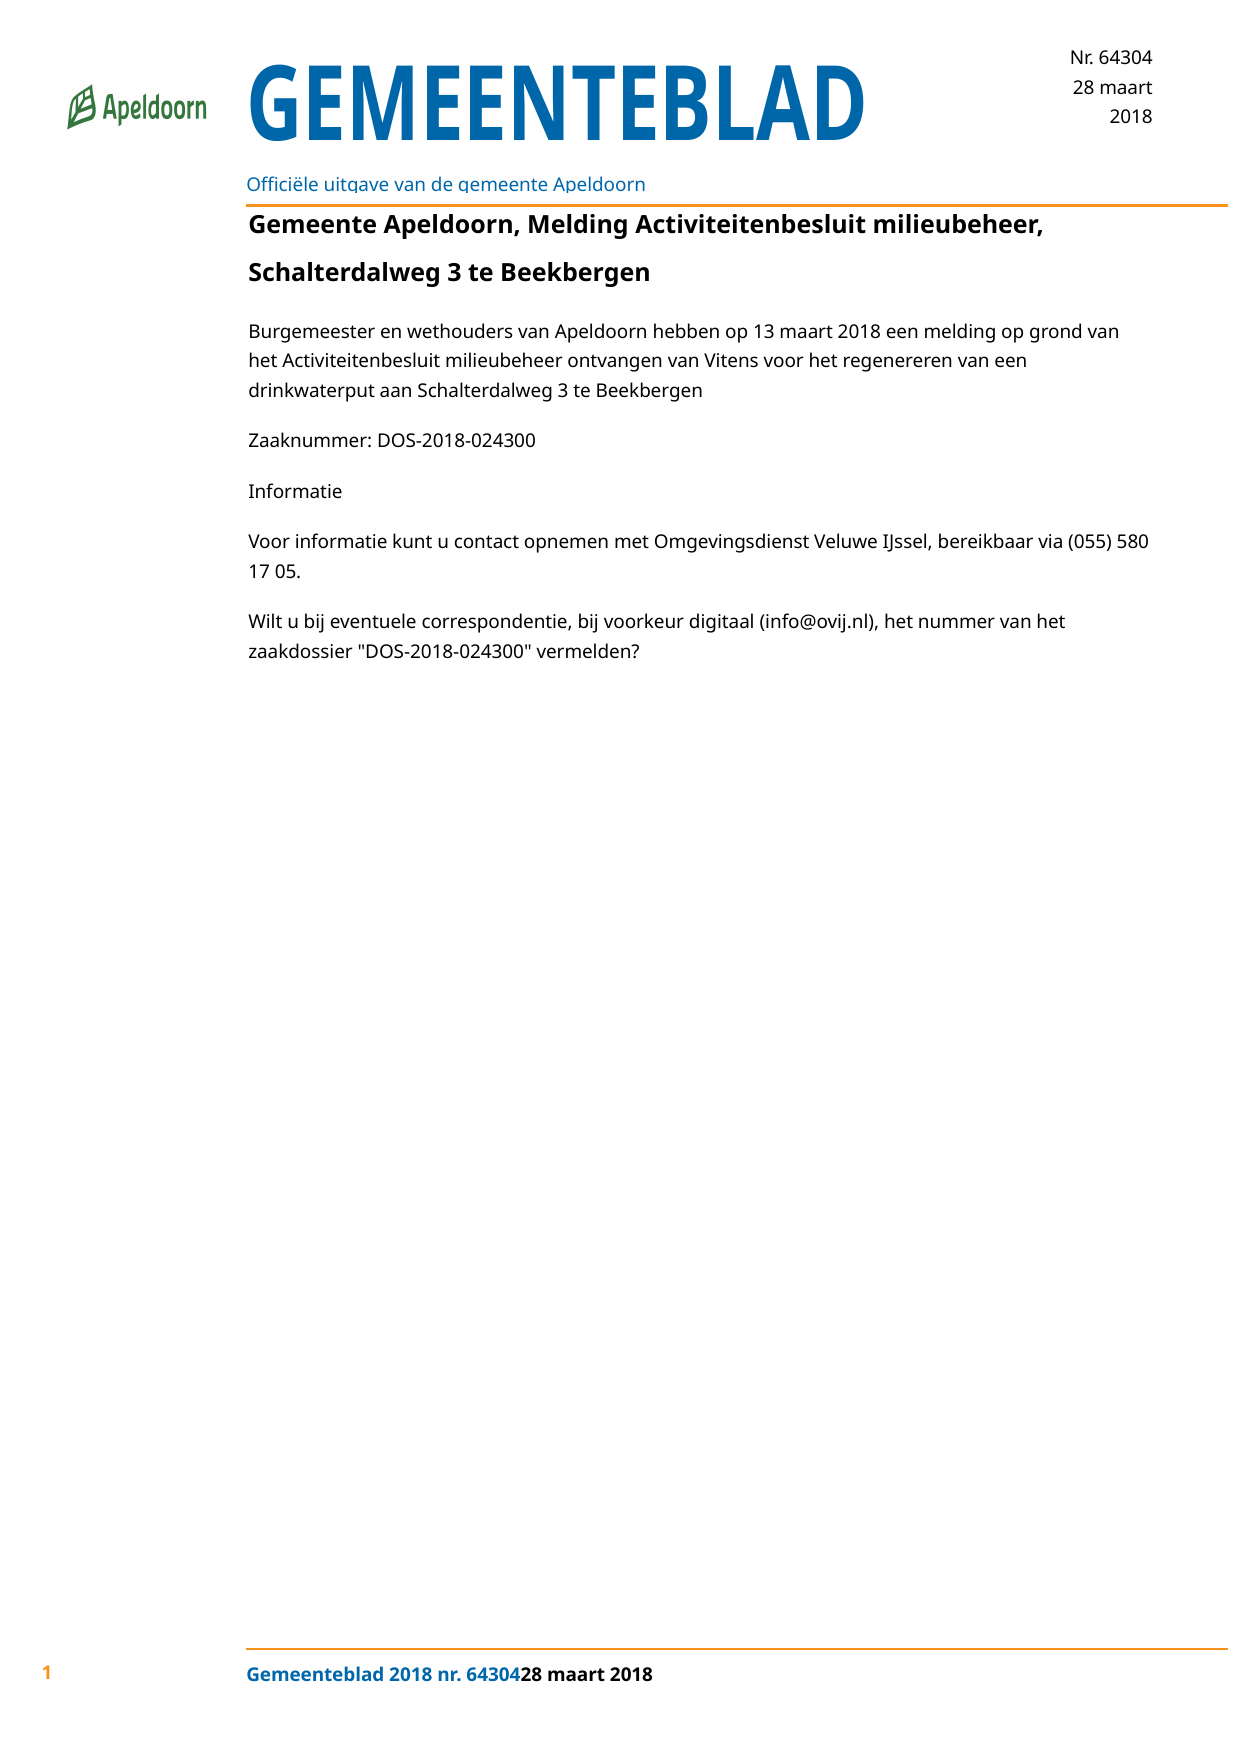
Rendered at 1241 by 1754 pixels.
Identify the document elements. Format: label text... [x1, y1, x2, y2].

text Burgemeester en wethouders van Apeldoorn hebben op 13 maart 2018 een melding op grond van het Activiteitenbesluit milieubeheer ontvangen van Vitens voor het regenereren van een drinkwaterput aan Schalterdalweg 3 te Beekbergen [248, 318, 1152, 403]
picture [41, 47, 231, 172]
text Informatie [248, 478, 1152, 504]
text Gemeente Apeldoorn, Melding Activiteitenbesluit milieubeheer, Schalterdalweg 3 te Beekbergen [248, 207, 1152, 288]
text Voor informatie kunt u contact opnemen met Omgevingsdienst Veluwe IJssel, bereikbaar via (055) 580 17 05. [248, 528, 1152, 584]
text Zaaknummer: DOS-2018-024300 [248, 427, 1152, 453]
text Wilt u bij eventuele correspondentie, bij voorkeur digitaal (info@ovij.nl), het nummer van het zaakdossier "DOS-2018-024300" vermelden? [248, 608, 1152, 664]
